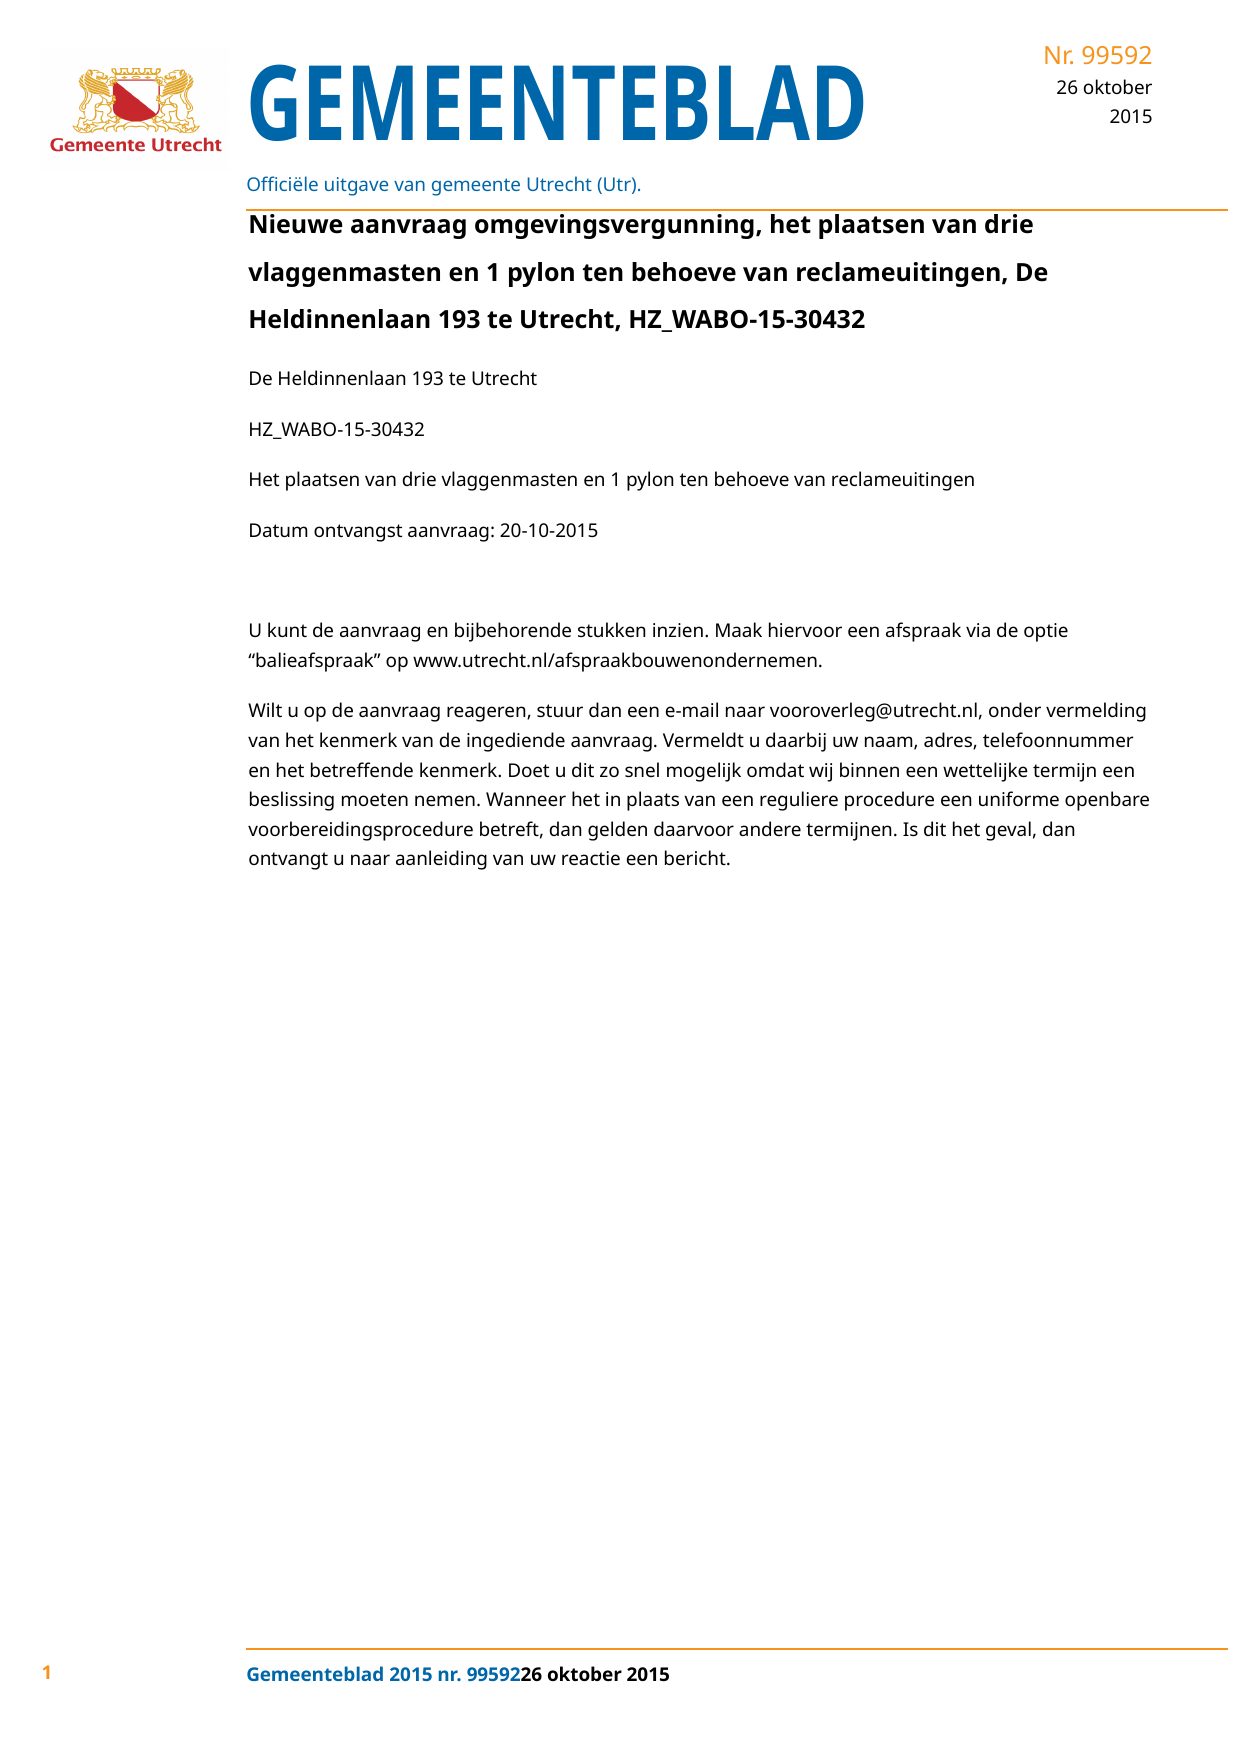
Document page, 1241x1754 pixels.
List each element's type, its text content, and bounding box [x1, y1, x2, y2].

text U kunt de aanvraag en bijbehorende stukken inzien. Maak hiervoor een afspraak via de optie “balieafspraak” op www.utrecht.nl/afspraakbouwenondernemen. [248, 618, 1152, 673]
text Nieuwe aanvraag omgevingsvergunning, het plaatsen van drie vlaggenmasten en 1 pylon ten behoeve van reclameuitingen, De Heldinnenlaan 193 te Utrecht, HZ_WABO-15-30432 [248, 211, 1152, 336]
text Datum ontvangst aanvraag: 20-10-2015 [248, 517, 1152, 542]
text Wilt u op de aanvraag reageren, stuur dan een e-mail naar vooroverleg@utrecht.nl, onder vermelding van het kenmerk van de ingediende aanvraag. Vermeldt u daarbij uw naam, adres, telefoonnummer en het betreffende kenmerk. Doet u dit zo snel mogelijk omdat wij binnen een wettelijke termijn een beslissing moeten nemen. Wanneer het in plaats van een reguliere procedure een uniforme openbare voorbereidingsprocedure betreft, dan gelden daarvoor andere termijnen. Is dit het geval, dan ontvangt u naar aanleiding van uw reactie een bericht. [248, 698, 1152, 871]
text De Heldinnenlaan 193 te Utrecht [248, 366, 1152, 391]
text Het plaatsen van drie vlaggenmasten en 1 pylon ten behoeve van reclameuitingen [248, 466, 1152, 492]
text HZ_WABO-15-30432 [248, 416, 1152, 442]
picture [41, 47, 231, 172]
